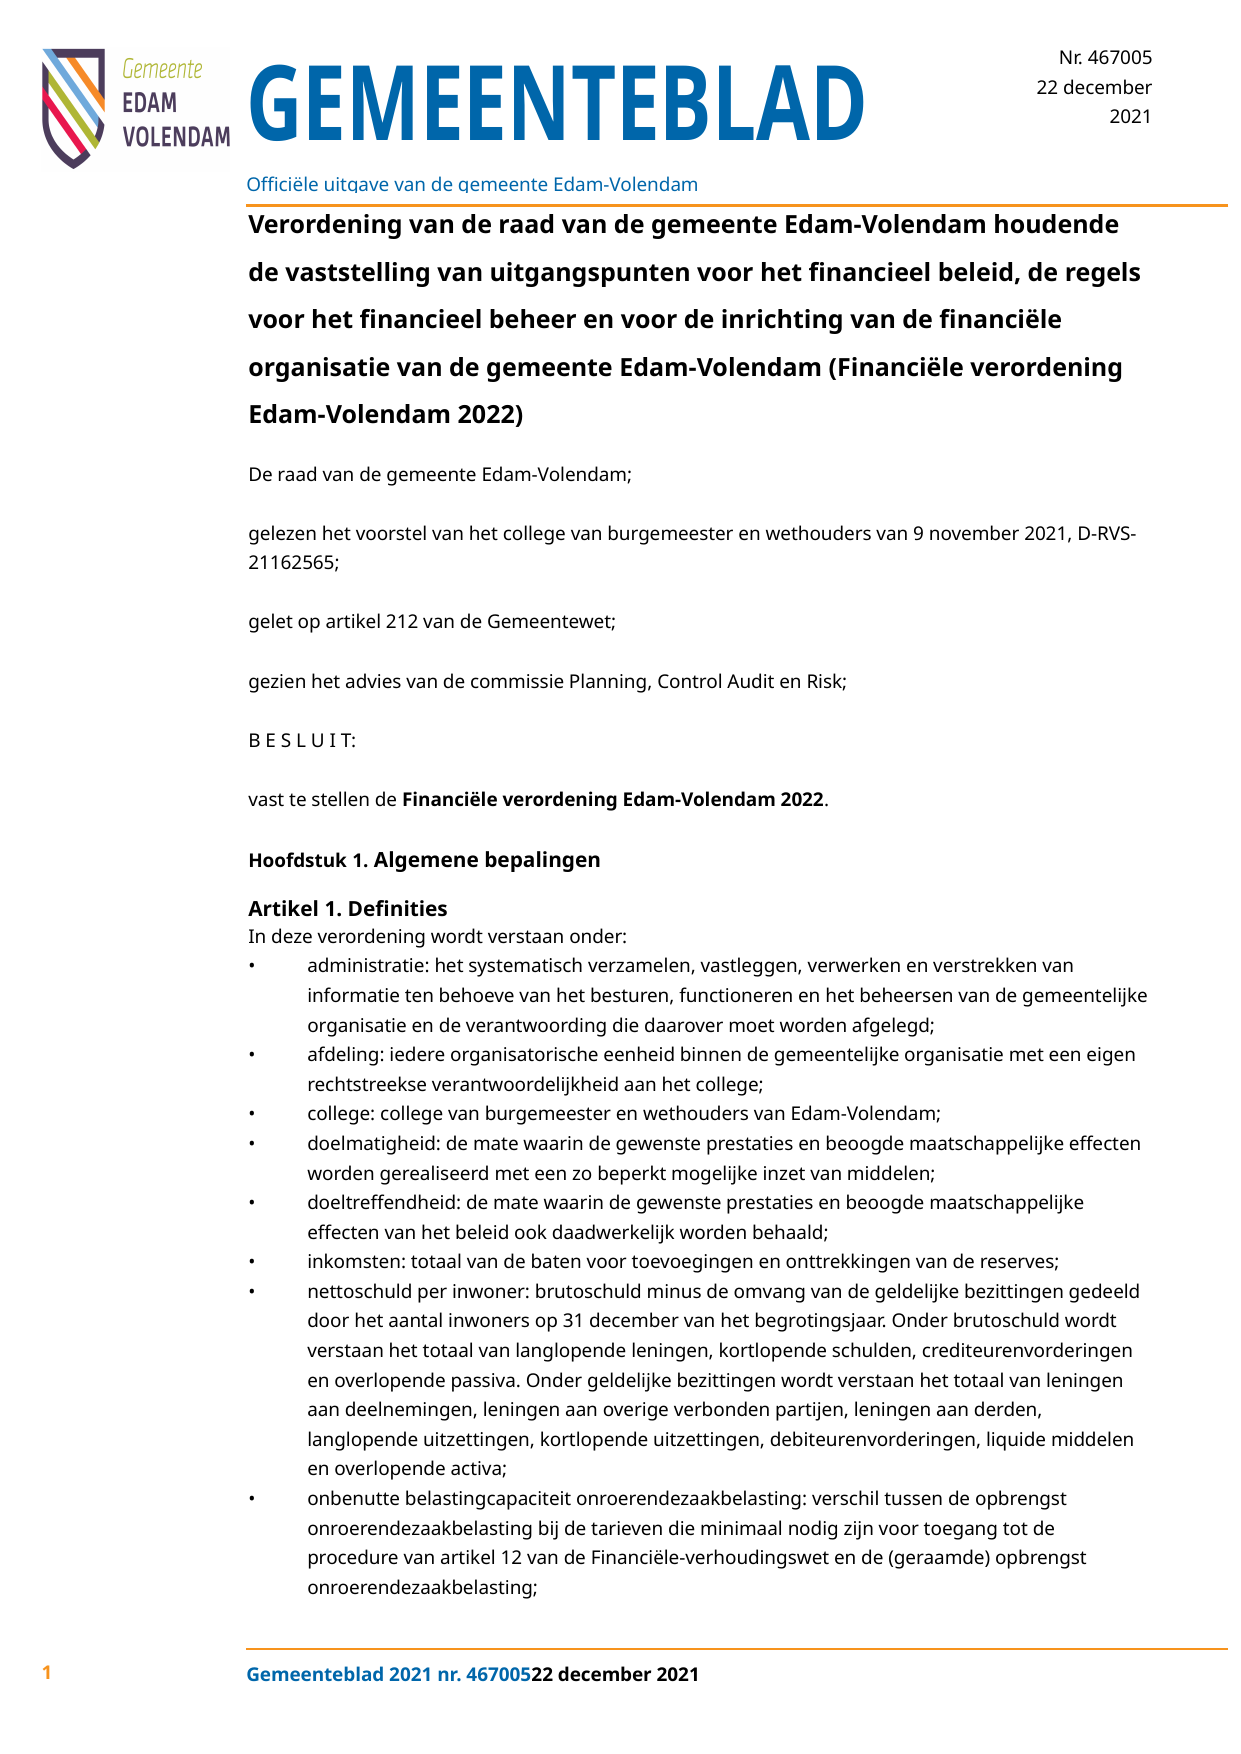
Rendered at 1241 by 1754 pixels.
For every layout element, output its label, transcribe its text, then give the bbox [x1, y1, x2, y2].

text Artikel 1. Definities [248, 894, 1152, 923]
text De raad van de gemeente Edam-Volendam; [248, 461, 1152, 486]
text gelezen het voorstel van het college van burgemeester en wethouders van 9 november 2021, D-RVS-21162565; [248, 520, 1152, 575]
text Hoofdstuk 1. Algemene bepalingen [248, 845, 1152, 874]
list afdeling: iedere organisatorische eenheid binnen de gemeentelijke organisatie met een eigen rechtstreekse verantwoordelijkheid aan het college; [248, 1041, 1152, 1097]
text gezien het advies van de commissie Planning, Control Audit en Risk; [248, 668, 1152, 693]
list doeltreffendheid: de mate waarin de gewenste prestaties en beoogde maatschappelijke effecten van het beleid ook daadwerkelijk worden behaald; [248, 1189, 1152, 1244]
picture [41, 47, 231, 172]
text vast te stellen de Financiële verordening Edam-Volendam 2022. [248, 786, 1152, 812]
text B E S L U I T: [248, 727, 1152, 753]
list college: college van burgemeester en wethouders van Edam-Volendam; [248, 1101, 1152, 1126]
list onbenutte belastingcapaciteit onroerendezaakbelasting: verschil tussen de opbrengst onroerendezaakbelasting bij de tarieven die minimaal nodig zijn voor toegang tot de procedure van artikel 12 van de Financiële-verhoudingswet en de (geraamde) opbrengst onroerendezaakbelasting; [248, 1485, 1152, 1599]
list doelmatigheid: de mate waarin de gewenste prestaties en beoogde maatschappelijke effecten worden gerealiseerd met een zo beperkt mogelijke inzet van middelen; [248, 1130, 1152, 1185]
list administratie: het systematisch verzamelen, vastleggen, verwerken en verstrekken van informatie ten behoeve van het besturen, functioneren en het beheersen van de gemeentelijke organisatie en de verantwoording die daarover moet worden afgelegd; [248, 953, 1152, 1037]
text gelet op artikel 212 van de Gemeentewet; [248, 609, 1152, 634]
text Verordening van de raad van de gemeente Edam-Volendam houdende de vaststelling van uitgangspunten voor het financieel beleid, de regels voor het financieel beheer en voor de inrichting van de financiële organisatie van de gemeente Edam-Volendam (Financiële verordening Edam-Volendam 2022) [248, 207, 1152, 431]
text In deze verordening wordt verstaan onder: [248, 923, 1152, 949]
list inkomsten: totaal van de baten voor toevoegingen en onttrekkingen van de reserves; [248, 1248, 1152, 1274]
list nettoschuld per inwoner: brutoschuld minus de omvang van de geldelijke bezittingen gedeeld door het aantal inwoners op 31 december van het begrotingsjaar. Onder brutoschuld wordt verstaan het totaal van langlopende leningen, kortlopende schulden, crediteurenvorderingen en overlopende passiva. Onder geldelijke bezittingen wordt verstaan het totaal van leningen aan deelnemingen, leningen aan overige verbonden partijen, leningen aan derden, langlopende uitzettingen, kortlopende uitzettingen, debiteurenvorderingen, liquide middelen en overlopende activa; [248, 1278, 1152, 1481]
